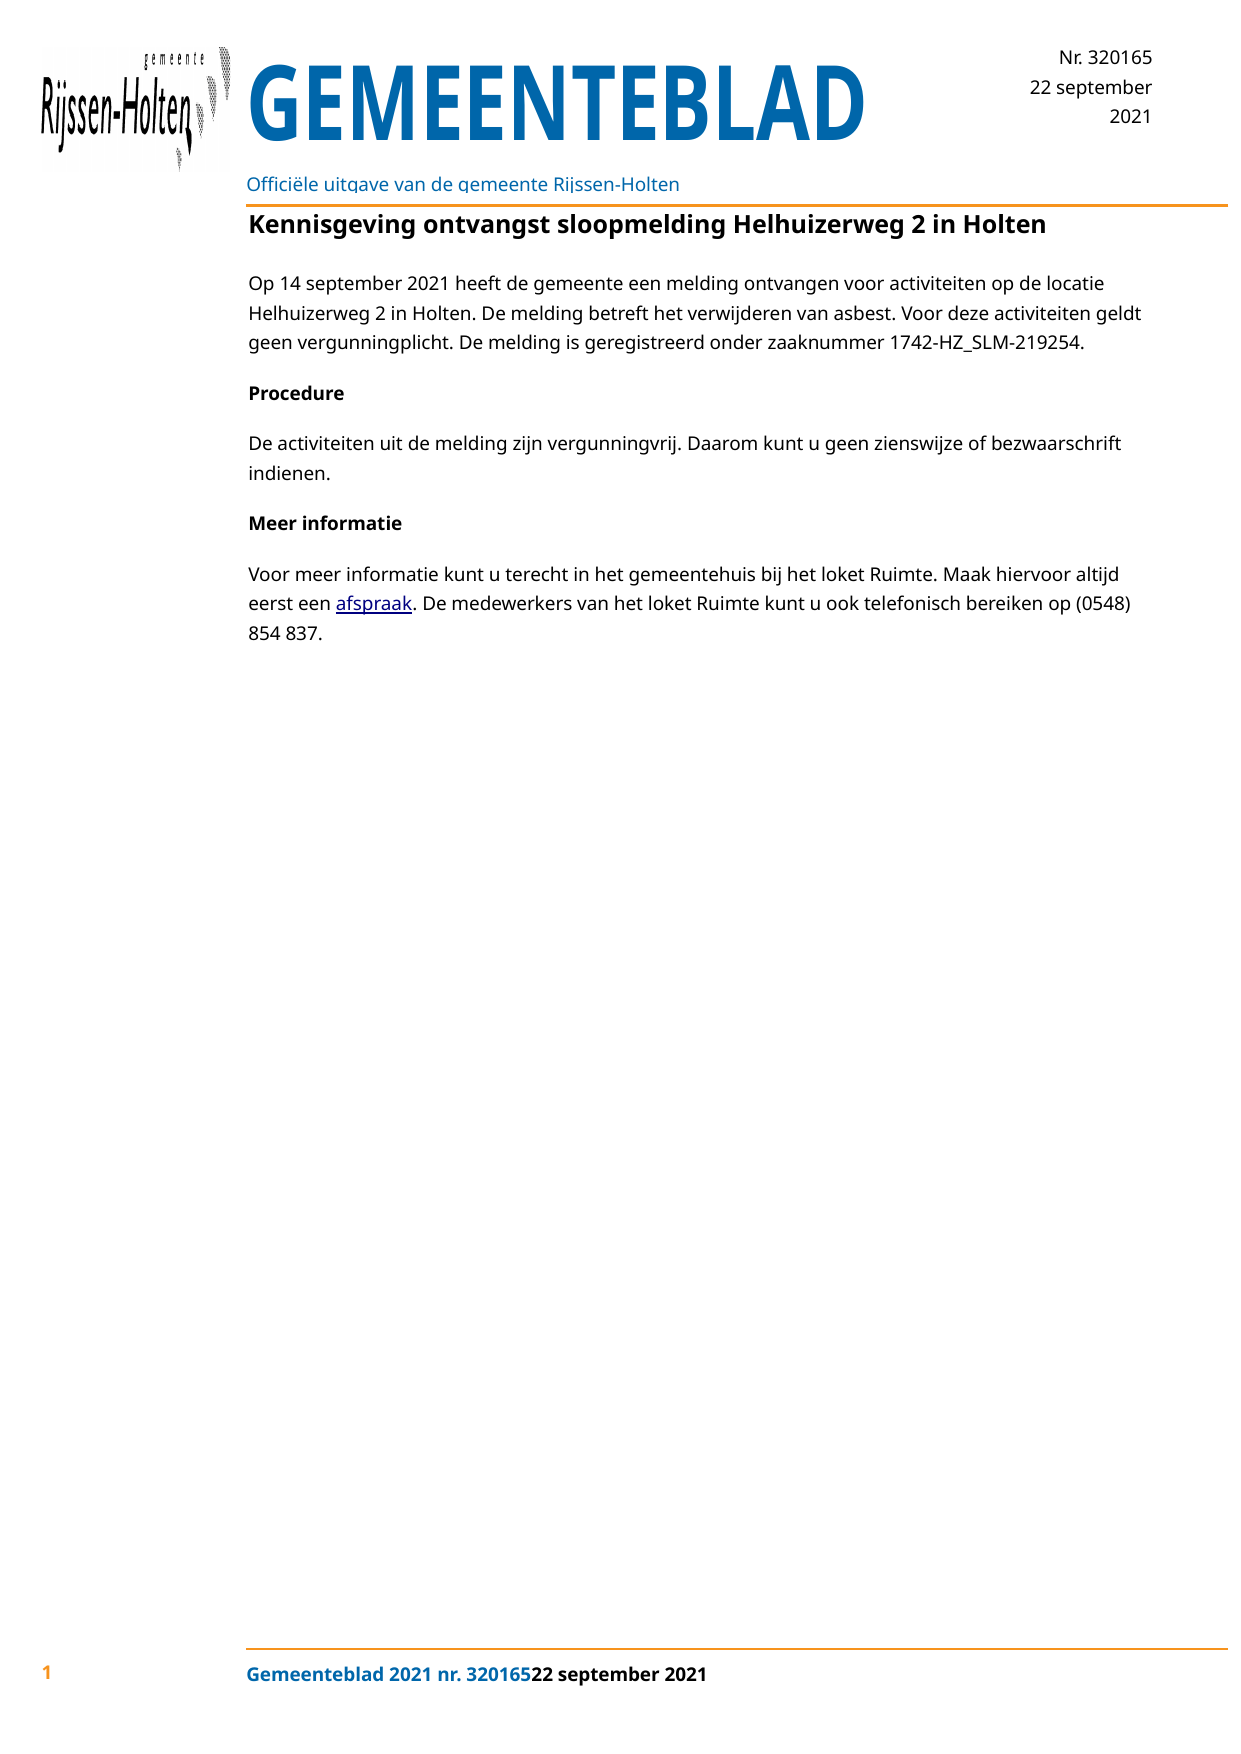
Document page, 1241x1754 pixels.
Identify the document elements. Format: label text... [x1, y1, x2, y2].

text De activiteiten uit de melding zijn vergunningvrij. Daarom kunt u geen zienswijze of bezwaarschrift indienen. [248, 430, 1152, 486]
text Voor meer informatie kunt u terecht in het gemeentehuis bij het loket Ruimte. Maak hiervoor altijd eerst een afspraak. De medewerkers van het loket Ruimte kunt u ook telefonisch bereiken op (0548) 854 837. [248, 561, 1152, 646]
text Procedure [248, 380, 1152, 406]
text Meer informatie [248, 510, 1152, 536]
picture [41, 47, 231, 172]
text Op 14 september 2021 heeft de gemeente een melding ontvangen voor activiteiten op de locatie Helhuizerweg 2 in Holten. De melding betreft het verwijderen van asbest. Voor deze activiteiten geldt geen vergunningplicht. De melding is geregistreerd onder zaaknummer 1742-HZ_SLM-219254. [248, 270, 1152, 355]
text Kennisgeving ontvangst sloopmelding Helhuizerweg 2 in Holten [248, 207, 1152, 241]
